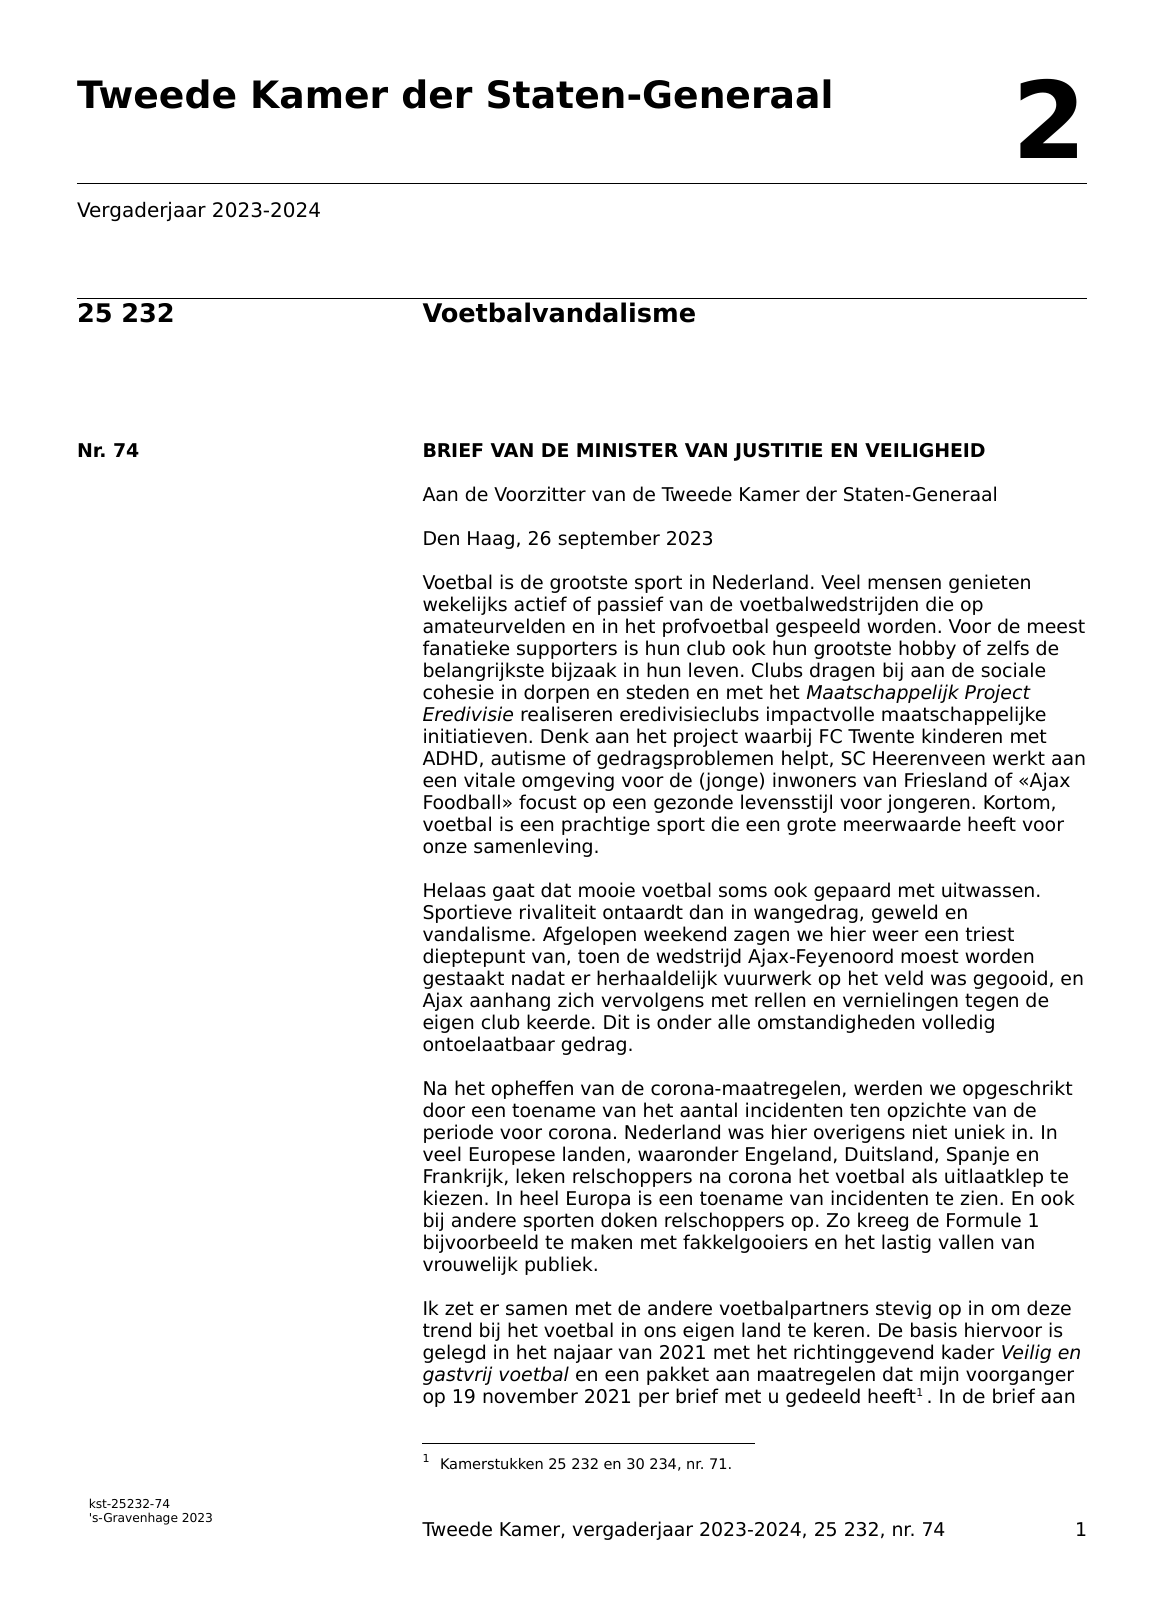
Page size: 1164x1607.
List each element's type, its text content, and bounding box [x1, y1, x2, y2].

subtitle 25 232 Voetbalvandalisme [77, 299, 1087, 329]
table_cell Vergaderjaar 2023-2024 [77, 184, 1087, 298]
text Voetbal is de grootste sport in Nederland. Veel mensen genieten wekelijks actief of passief van de voetbalwedstrijden die op amateurvelden en in het profvoetbal gespeeld worden. Voor de meest fanatieke supporters is hun club ook hun grootste hobby of zelfs de belangrijkste bijzaak in hun leven. Clubs dragen bij aan de sociale cohesie in dorpen en steden en met het Maatschappelijk Project Eredivisie realiseren eredivisieclubs impactvolle maatschappelijke initiatieven. Denk aan het project waarbij FC Twente kinderen met ADHD, autisme of gedragsproblemen helpt, SC Heerenveen werkt aan een vitale omgeving voor de (jonge) inwoners van Friesland of «Ajax Foodball» focust op een gezonde levensstijl voor jongeren. Kortom, voetbal is een prachtige sport die een grote meerwaarde heeft voor onze samenleving. [422, 572, 1087, 858]
text Ik zet er samen met de andere voetbalpartners stevig op in om deze trend bij het voetbal in ons eigen land te keren. De basis hiervoor is gelegd in het najaar van 2021 met het richtinggevend kader Veilig en gastvrij voetbal en een pakket aan maatregelen dat mijn voorganger op 19 november 2021 per brief met u gedeeld heeft. In de brief aan [422, 1298, 1087, 1408]
table_header 2 [886, 59, 1087, 183]
text kst-25232-74 [88, 1497, 323, 1511]
text Helaas gaat dat mooie voetbal soms ook gepaard met uitwassen. Sportieve rivaliteit ontaardt dan in wangedrag, geweld en vandalisme. Afgelopen weekend zagen we hier weer een triest dieptepunt van, toen de wedstrijd Ajax-Feyenoord moest worden gestaakt nadat er herhaaldelijk vuurwerk op het veld was gegooid, en Ajax aanhang zich vervolgens met rellen en vernielingen tegen de eigen club keerde. Dit is onder alle omstandigheden volledig ontoelaatbaar gedrag. [422, 880, 1087, 1056]
table_header Tweede Kamer der Staten-Generaal [77, 59, 886, 183]
text Den Haag, 26 september 2023 [422, 528, 1087, 550]
text Kamerstukken 25 232 en 30 234, nr. 71. [422, 1452, 1087, 1474]
text Aan de Voorzitter van de Tweede Kamer der Staten-Generaal [422, 484, 1087, 506]
text 's-Gravenhage 2023 [88, 1511, 323, 1525]
text Na het opheffen van de corona-maatregelen, werden we opgeschrikt door een toename van het aantal incidenten ten opzichte van de periode voor corona. Nederland was hier overigens niet uniek in. In veel Europese landen, waaronder Engeland, Duitsland, Spanje en Frankrijk, leken relschoppers na corona het voetbal als uitlaatklep te kiezen. In heel Europa is een toename van incidenten te zien. En ook bij andere sporten doken relschoppers op. Zo kreeg de Formule 1 bijvoorbeeld te maken met fakkelgooiers en het lastig vallen van vrouwelijk publiek. [422, 1078, 1087, 1276]
subtitle Nr. 74 BRIEF VAN DE MINISTER VAN JUSTITIE EN VEILIGHEID [77, 440, 1087, 462]
